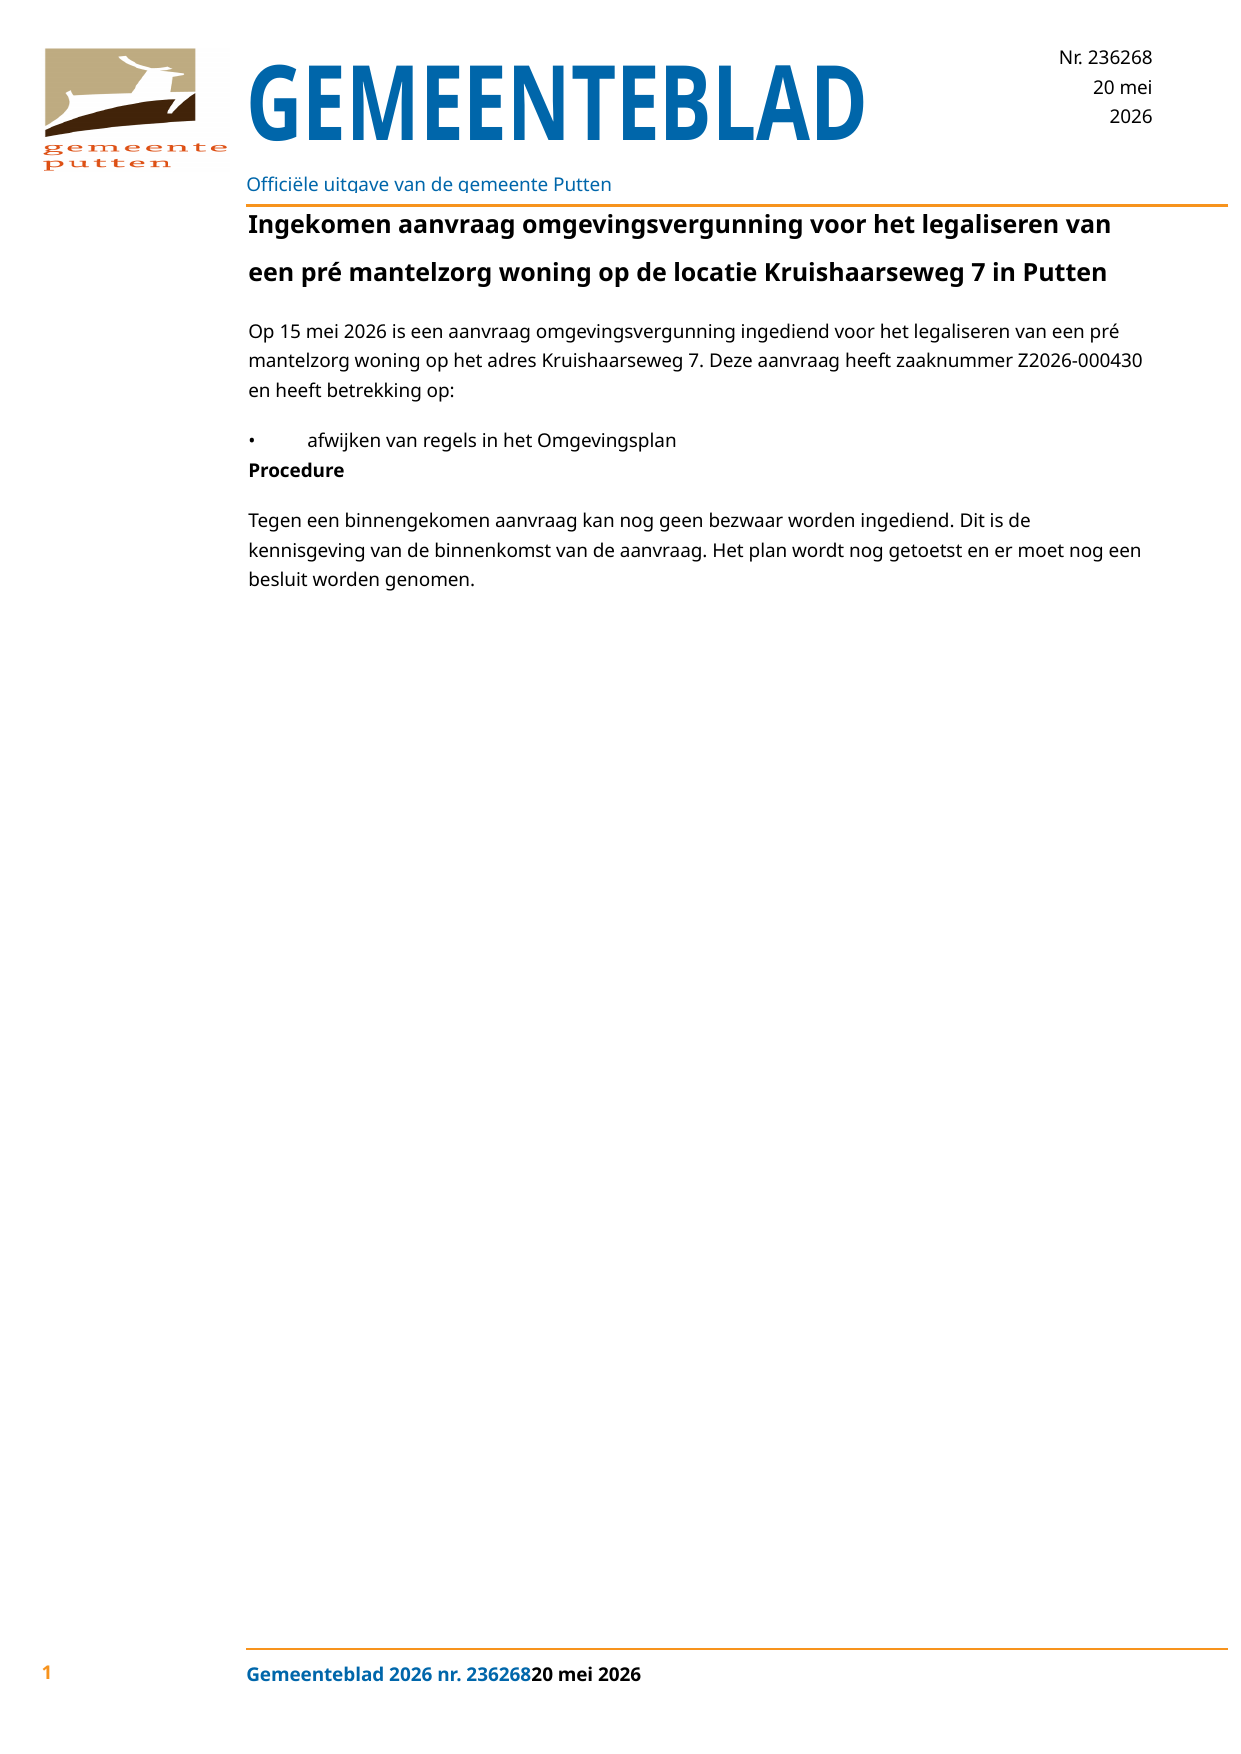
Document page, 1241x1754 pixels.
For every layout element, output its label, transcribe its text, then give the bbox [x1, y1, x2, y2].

text Procedure [248, 457, 1152, 483]
text Op 15 mei 2026 is een aanvraag omgevingsvergunning ingediend voor het legaliseren van een pré mantelzorg woning op het adres Kruishaarseweg 7. Deze aanvraag heeft zaaknummer Z2026-000430 en heeft betrekking op: [248, 318, 1152, 403]
picture [41, 47, 231, 172]
text Ingekomen aanvraag omgevingsvergunning voor het legaliseren van een pré mantelzorg woning op de locatie Kruishaarseweg 7 in Putten [248, 207, 1152, 288]
list afwijken van regels in het Omgevingsplan [248, 427, 1152, 453]
text Tegen een binnengekomen aanvraag kan nog geen bezwaar worden ingediend. Dit is de kennisgeving van de binnenkomst van de aanvraag. Het plan wordt nog getoetst en er moet nog een besluit worden genomen. [248, 507, 1152, 592]
